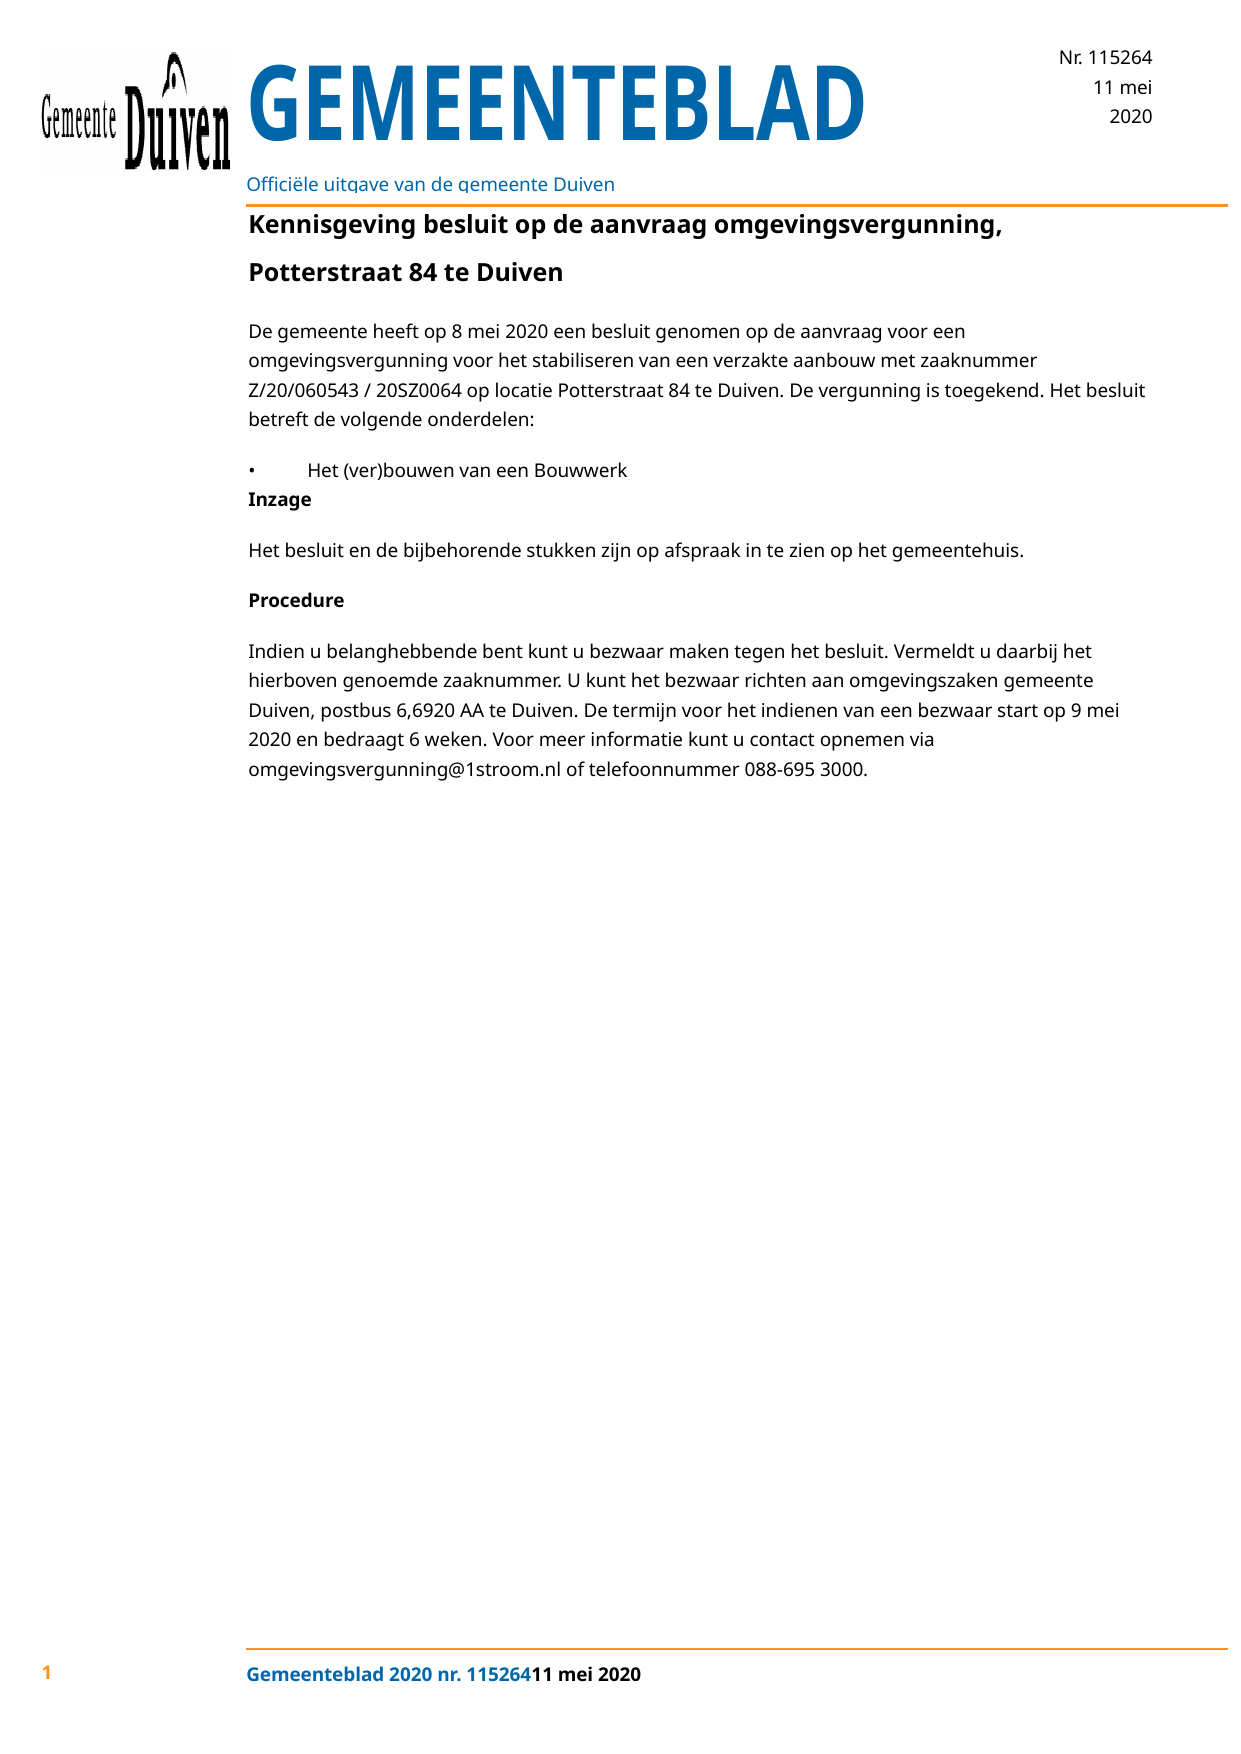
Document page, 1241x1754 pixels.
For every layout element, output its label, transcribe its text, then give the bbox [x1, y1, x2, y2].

text Het besluit en de bijbehorende stukken zijn op afspraak in te zien op het gemeentehuis. [248, 537, 1152, 563]
text Indien u belanghebbende bent kunt u bezwaar maken tegen het besluit. Vermeldt u daarbij het hierboven genoemde zaaknummer. U kunt het bezwaar richten aan omgevingszaken gemeente Duiven, postbus 6,6920 AA te Duiven. De termijn voor het indienen van een bezwaar start op 9 mei 2020 en bedraagt 6 weken. Voor meer informatie kunt u contact opnemen via omgevingsvergunning@1stroom.nl of telefoonnummer 088-695 3000. [248, 638, 1152, 782]
text De gemeente heeft op 8 mei 2020 een besluit genomen op de aanvraag voor een omgevingsvergunning voor het stabiliseren van een verzakte aanbouw met zaaknummer Z/20/060543 / 20SZ0064 op locatie Potterstraat 84 te Duiven. De vergunning is toegekend. Het besluit betreft de volgende onderdelen: [248, 318, 1152, 432]
list Het (ver)bouwen van een Bouwwerk [248, 457, 1152, 483]
text Procedure [248, 587, 1152, 613]
picture [41, 47, 231, 172]
text Kennisgeving besluit op de aanvraag omgevingsvergunning, Potterstraat 84 te Duiven [248, 207, 1152, 288]
text Inzage [248, 487, 1152, 512]
